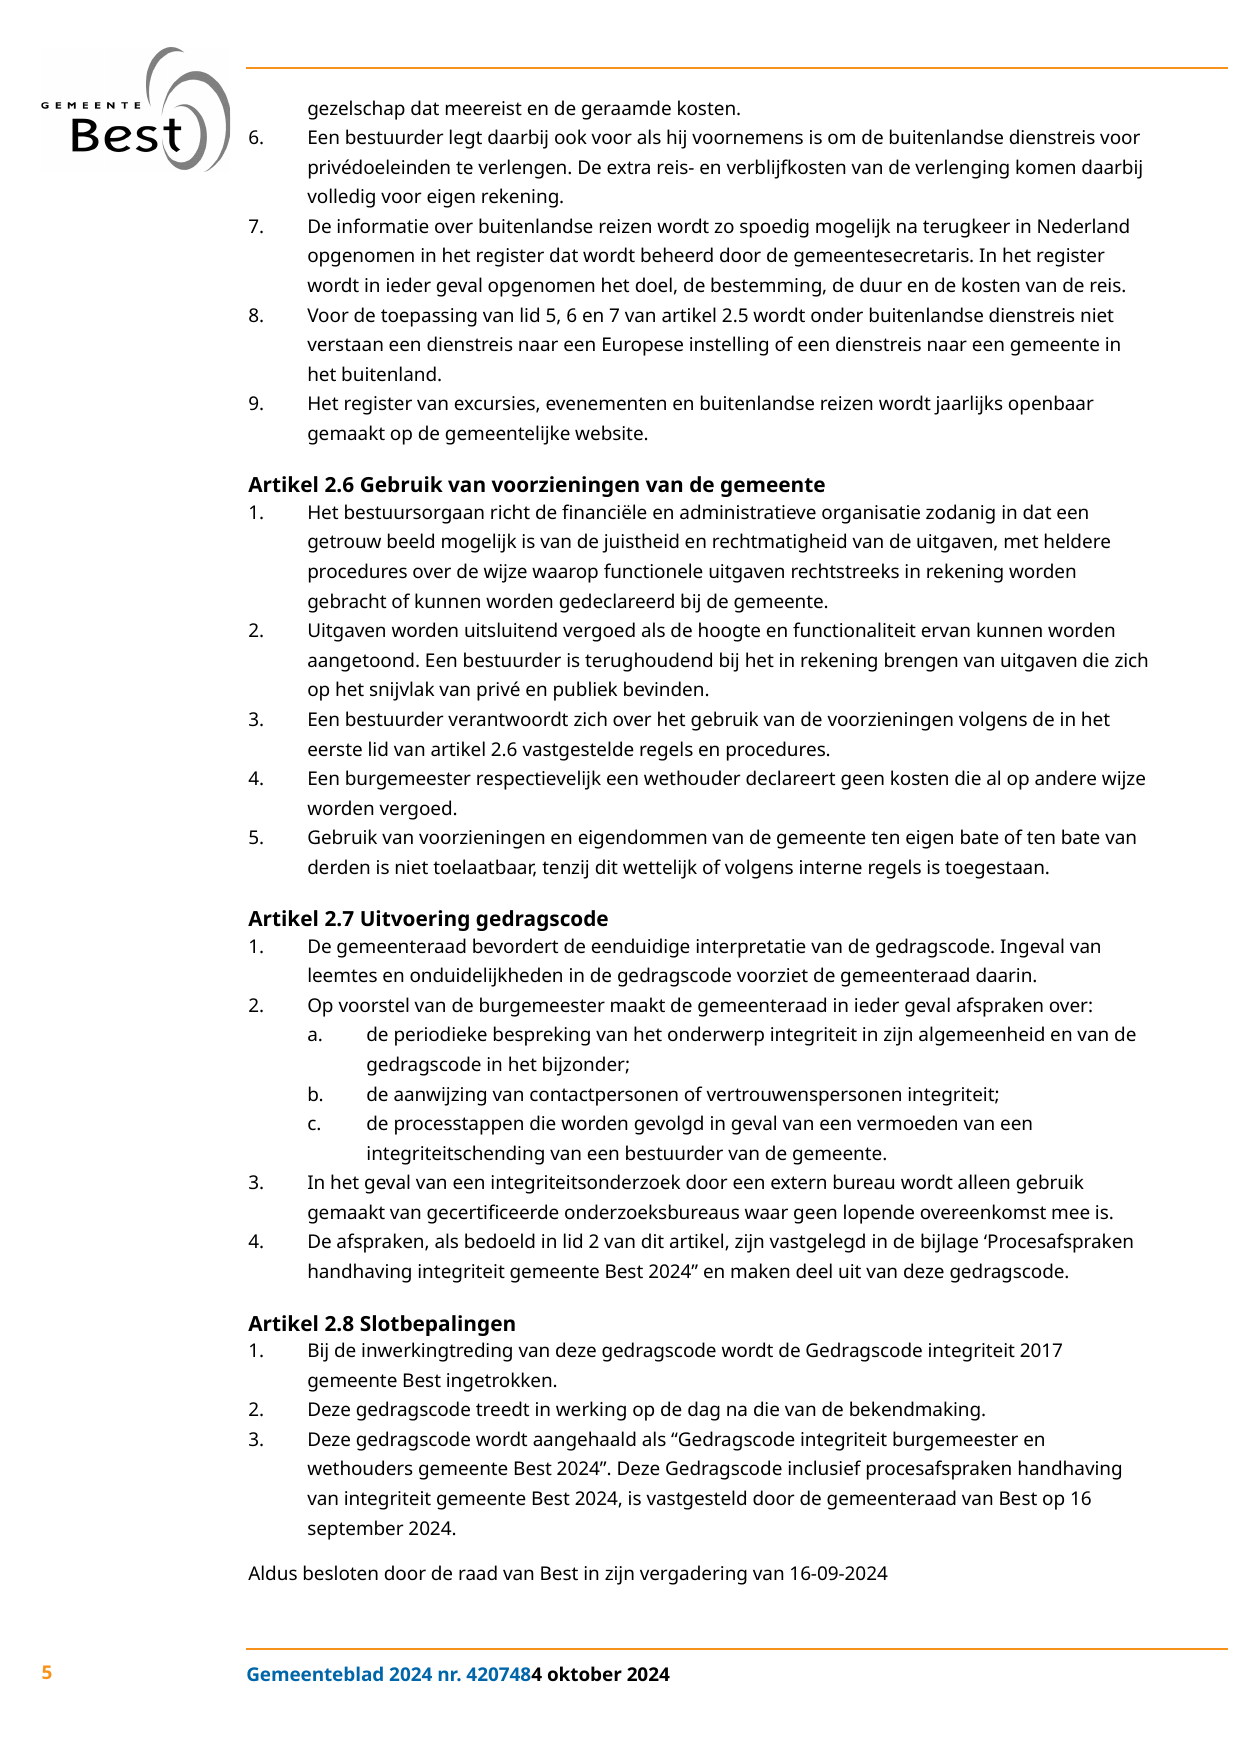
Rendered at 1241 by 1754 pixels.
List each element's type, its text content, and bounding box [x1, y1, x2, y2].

list In het geval van een integriteitsonderzoek door een extern bureau wordt alleen gebruik gemaakt van gecertificeerde onderzoeksbureaus waar geen lopende overeenkomst mee is. [248, 1169, 1152, 1225]
list Uitgaven worden uitsluitend vergoed als de hoogte en functionaliteit ervan kunnen worden aangetoond. Een bestuurder is terughoudend bij het in rekening brengen van uitgaven die zich op het snijvlak van privé en publiek bevinden. [248, 617, 1152, 702]
list de aanwijzing van contactpersonen of vertrouwenspersonen integriteit; [307, 1081, 1152, 1107]
text Artikel 2.7 Uitvoering gedragscode [248, 904, 1152, 933]
text Artikel 2.6 Gebruik van voorzieningen van de gemeente [248, 471, 1152, 499]
text Aldus besloten door de raad van Best in zijn vergadering van 16-09-2024 [248, 1560, 1152, 1586]
list De afspraken, als bedoeld in lid 2 van dit artikel, zijn vastgelegd in de bijlage ‘Procesafspraken handhaving integriteit gemeente Best 2024” en maken deel uit van deze gedragscode. [248, 1229, 1152, 1284]
list De informatie over buitenlandse reizen wordt zo spoedig mogelijk na terugkeer in Nederland opgenomen in het register dat wordt beheerd door de gemeentesecretaris. In het register wordt in ieder geval opgenomen het doel, de bestemming, de duur en de kosten van de reis. [248, 213, 1152, 298]
list Een burgemeester respectievelijk een wethouder declareert geen kosten die al op andere wijze worden vergoed. [248, 765, 1152, 821]
list Gebruik van voorzieningen en eigendommen van de gemeente ten eigen bate of ten bate van derden is niet toelaatbaar, tenzij dit wettelijk of volgens interne regels is toegestaan. [248, 824, 1152, 880]
list Op voorstel van de burgemeester maakt de gemeenteraad in ieder geval afspraken over: [248, 992, 1152, 1018]
list Voor de toepassing van lid 5, 6 en 7 van artikel 2.5 wordt onder buitenlandse dienstreis niet verstaan een dienstreis naar een Europese instelling of een dienstreis naar een gemeente in het buitenland. [248, 302, 1152, 387]
picture [41, 47, 231, 172]
list Deze gedragscode treedt in werking op de dag na die van de bekendmaking. [248, 1396, 1152, 1422]
list gezelschap dat meereist en de geraamde kosten. [248, 95, 1152, 121]
text Artikel 2.8 Slotbepalingen [248, 1309, 1152, 1337]
list De gemeenteraad bevordert de eenduidige interpretatie van de gedragscode. Ingeval van leemtes en onduidelijkheden in de gedragscode voorziet de gemeenteraad daarin. [248, 933, 1152, 988]
list Bij de inwerkingtreding van deze gedragscode wordt de Gedragscode integriteit 2017 gemeente Best ingetrokken. [248, 1337, 1152, 1392]
list Een bestuurder verantwoordt zich over het gebruik van de voorzieningen volgens de in het eerste lid van artikel 2.6 vastgestelde regels en procedures. [248, 706, 1152, 761]
list Het register van excursies, evenementen en buitenlandse reizen wordt jaarlijks openbaar gemaakt op de gemeentelijke website. [248, 391, 1152, 446]
list de periodieke bespreking van het onderwerp integriteit in zijn algemeenheid en van de gedragscode in het bijzonder; [307, 1022, 1152, 1077]
list Een bestuurder legt daarbij ook voor als hij voornemens is om de buitenlandse dienstreis voor privédoeleinden te verlengen. De extra reis- en verblijfkosten van de verlenging komen daarbij volledig voor eigen rekening. [248, 124, 1152, 209]
list de processtappen die worden gevolgd in geval van een vermoeden van een integriteitschending van een bestuurder van de gemeente. [307, 1110, 1152, 1166]
list Het bestuursorgaan richt de financiële en administratieve organisatie zodanig in dat een getrouw beeld mogelijk is van de juistheid en rechtmatigheid van de uitgaven, met heldere procedures over de wijze waarop functionele uitgaven rechtstreeks in rekening worden gebracht of kunnen worden gedeclareerd bij de gemeente. [248, 499, 1152, 613]
list Deze gedragscode wordt aangehaald als “Gedragscode integriteit burgemeester en wethouders gemeente Best 2024”. Deze Gedragscode inclusief procesafspraken handhaving van integriteit gemeente Best 2024, is vastgesteld door de gemeenteraad van Best op 16 september 2024. [248, 1426, 1152, 1540]
